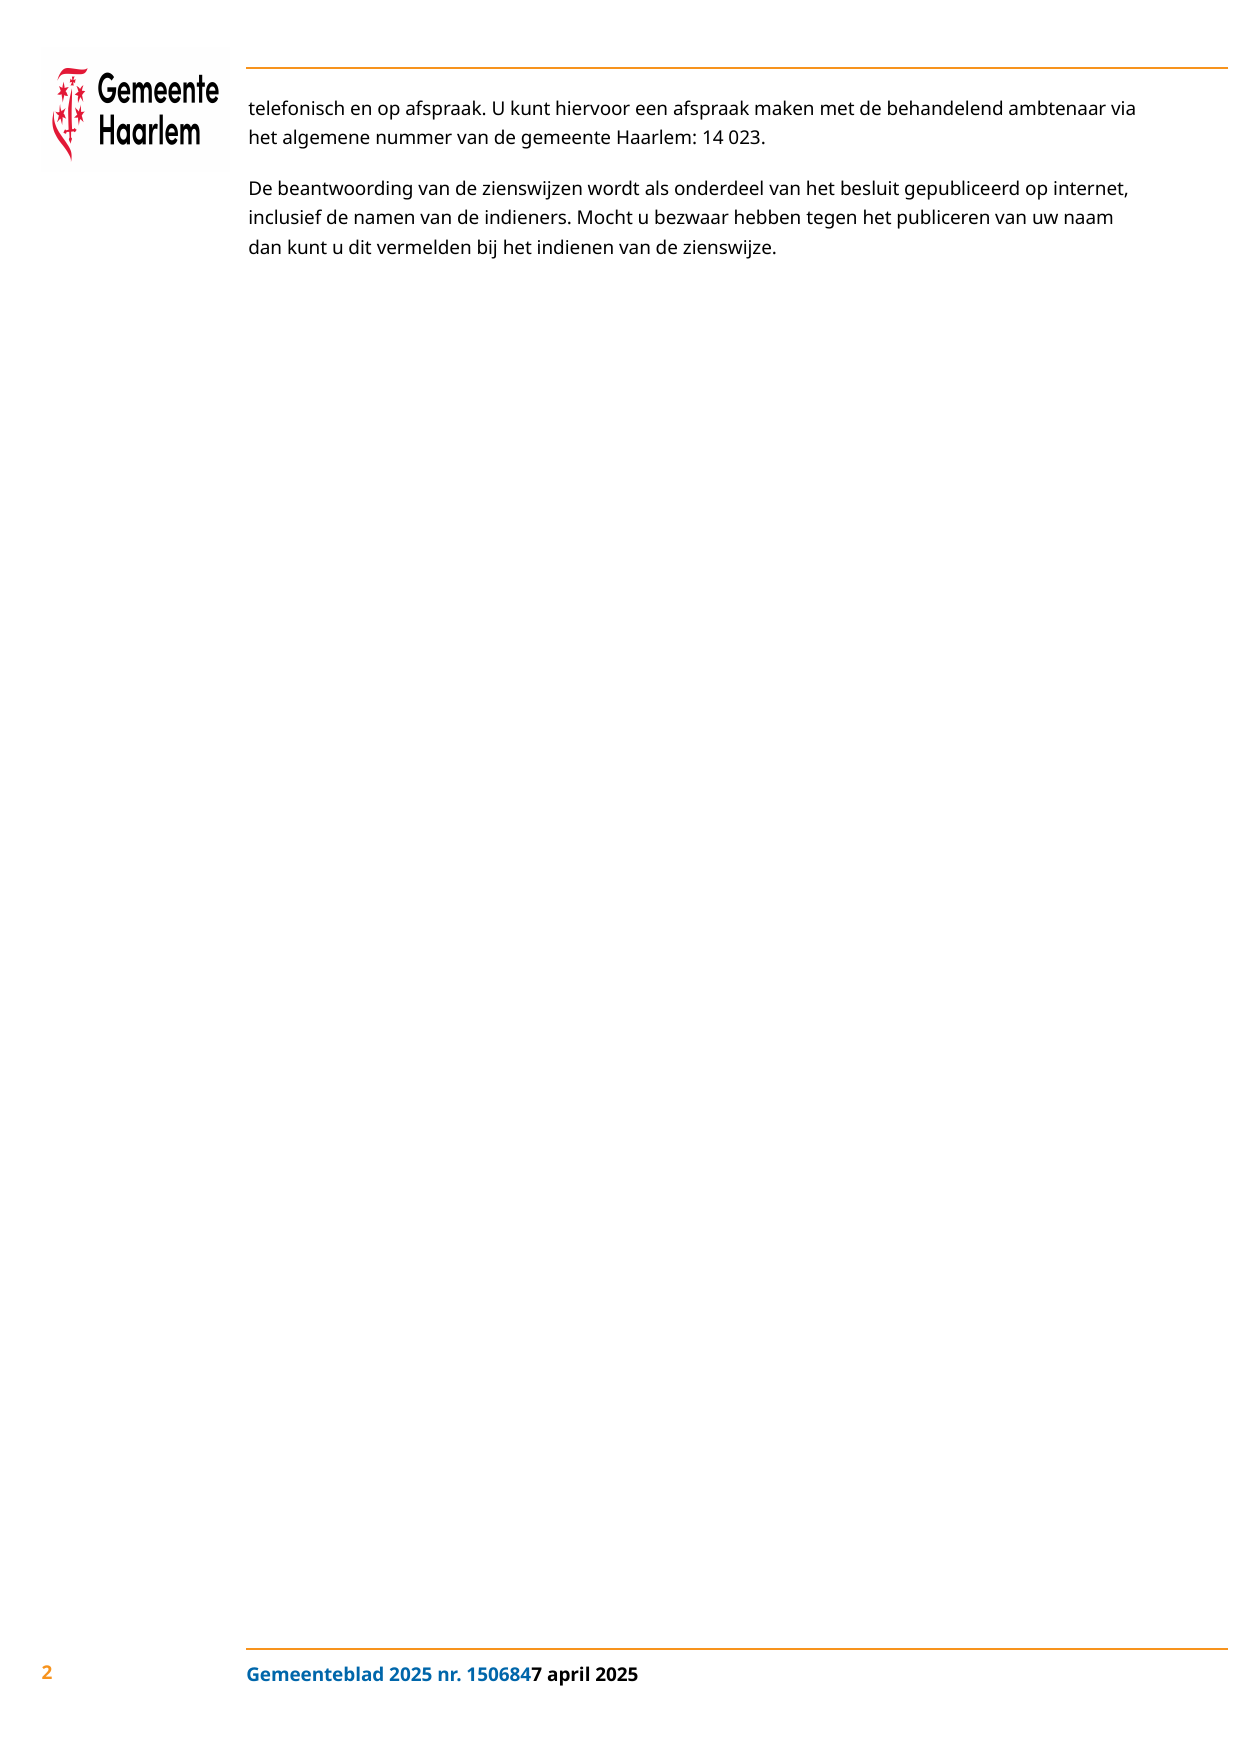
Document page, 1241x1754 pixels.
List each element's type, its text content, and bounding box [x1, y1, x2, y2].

picture [41, 47, 231, 172]
text De beantwoording van de zienswijzen wordt als onderdeel van het besluit gepubliceerd op internet, inclusief de namen van de indieners. Mocht u bezwaar hebben tegen het publiceren van uw naam dan kunt u dit vermelden bij het indienen van de zienswijze. [248, 175, 1152, 260]
text telefonisch en op afspraak. U kunt hiervoor een afspraak maken met de behandelend ambtenaar via het algemene nummer van de gemeente Haarlem: 14 023. [248, 95, 1152, 150]
